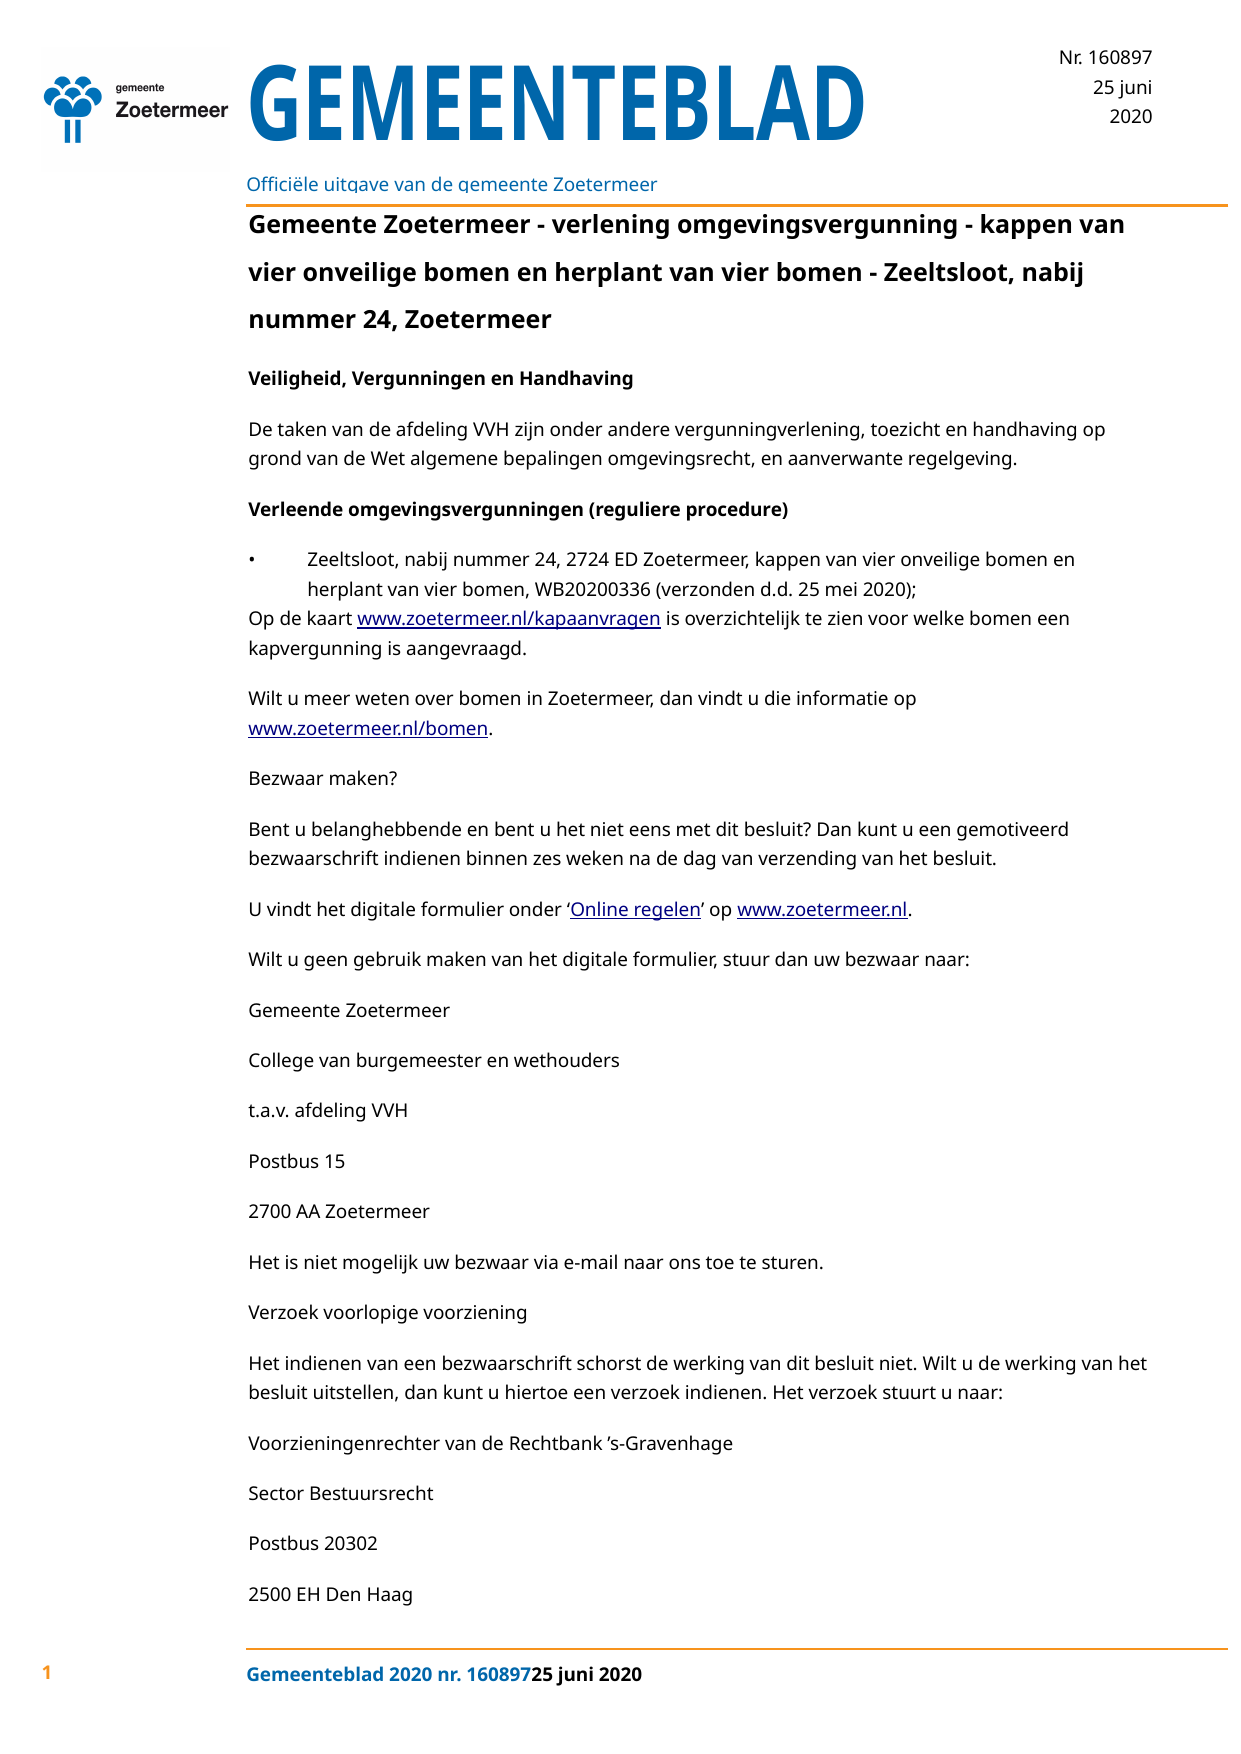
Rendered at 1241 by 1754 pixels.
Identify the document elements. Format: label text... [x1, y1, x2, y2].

text Op de kaart www.zoetermeer.nl/kapaanvragen is overzichtelijk te zien voor welke bomen een kapvergunning is aangevraagd. [248, 606, 1152, 661]
text Wilt u geen gebruik maken van het digitale formulier, stuur dan uw bezwaar naar: [248, 946, 1152, 972]
text Veiligheid, Vergunningen en Handhaving [248, 366, 1152, 391]
text t.a.v. afdeling VVH [248, 1098, 1152, 1123]
list Zeeltsloot, nabij nummer 24, 2724 ED Zoetermeer, kappen van vier onveilige bomen en herplant van vier bomen, WB20200336 (verzonden d.d. 25 mei 2020); [248, 546, 1152, 602]
text Wilt u meer weten over bomen in Zoetermeer, dan vindt u die informatie op www.zoetermeer.nl/bomen. [248, 686, 1152, 741]
text Het is niet mogelijk uw bezwaar via e-mail naar ons toe te sturen. [248, 1249, 1152, 1274]
text Bezwaar maken? [248, 766, 1152, 791]
text Postbus 20302 [248, 1531, 1152, 1556]
text 2500 EH Den Haag [248, 1581, 1152, 1607]
text Gemeente Zoetermeer [248, 997, 1152, 1022]
text Sector Bestuursrecht [248, 1480, 1152, 1506]
text Bent u belanghebbende en bent u het niet eens met dit besluit? Dan kunt u een gemotiveerd bezwaarschrift indienen binnen zes weken na de dag van verzending van het besluit. [248, 816, 1152, 871]
text Het indienen van een bezwaarschrift schorst de werking van dit besluit niet. Wilt u de werking van het besluit uitstellen, dan kunt u hiertoe een verzoek indienen. Het verzoek stuurt u naar: [248, 1350, 1152, 1405]
picture [41, 47, 231, 172]
text Gemeente Zoetermeer - verlening omgevingsvergunning - kappen van vier onveilige bomen en herplant van vier bomen - Zeeltsloot, nabij nummer 24, Zoetermeer [248, 207, 1152, 336]
text Voorzieningenrechter van de Rechtbank ’s-Gravenhage [248, 1430, 1152, 1455]
text Verleende omgevingsvergunningen (reguliere procedure) [248, 496, 1152, 522]
text College van burgemeester en wethouders [248, 1047, 1152, 1073]
text Verzoek voorlopige voorziening [248, 1299, 1152, 1325]
text 2700 AA Zoetermeer [248, 1198, 1152, 1224]
text U vindt het digitale formulier onder ‘Online regelen’ op www.zoetermeer.nl. [248, 896, 1152, 922]
text Postbus 15 [248, 1148, 1152, 1174]
text De taken van de afdeling VVH zijn onder andere vergunningverlening, toezicht en handhaving op grond van de Wet algemene bepalingen omgevingsrecht, en aanverwante regelgeving. [248, 416, 1152, 471]
